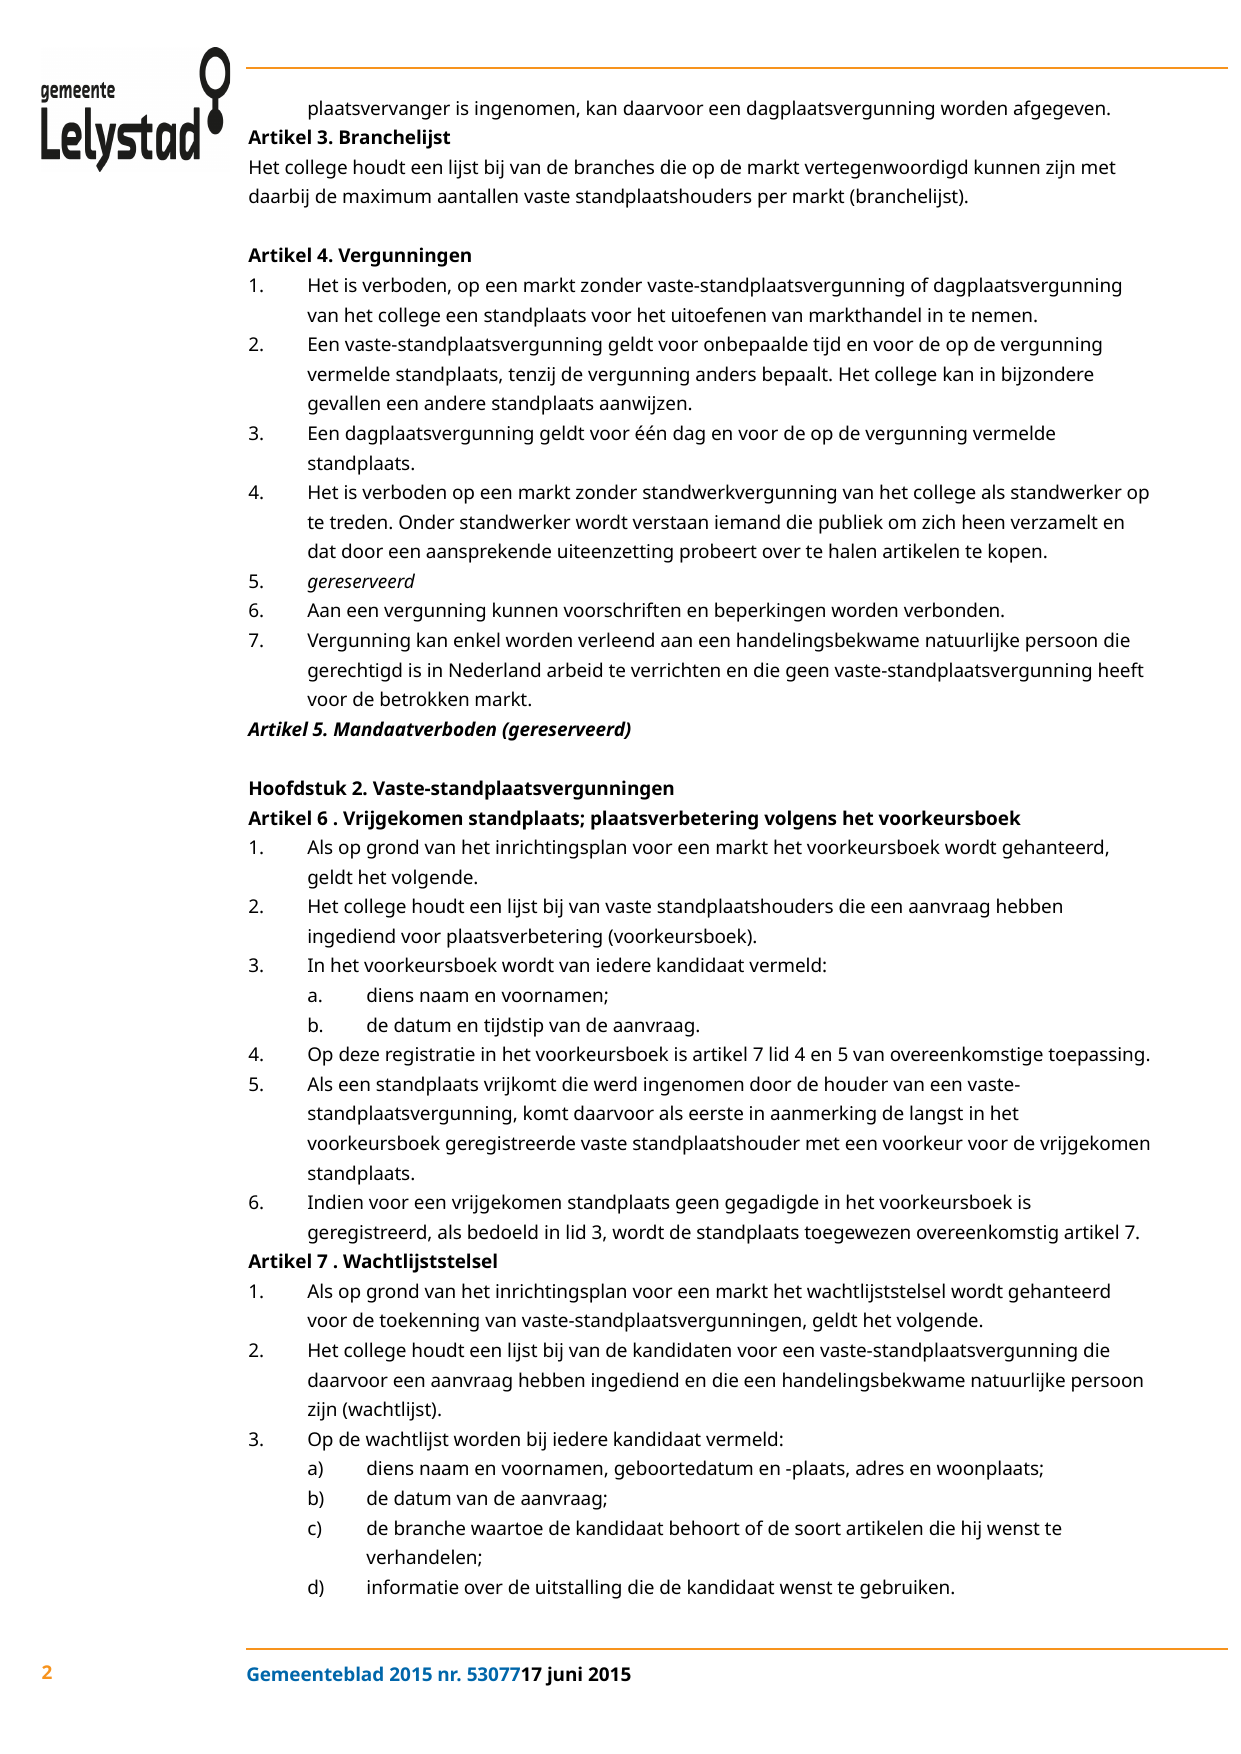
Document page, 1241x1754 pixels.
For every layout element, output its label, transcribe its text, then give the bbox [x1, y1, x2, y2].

list Op deze registratie in het voorkeursboek is artikel 7 lid 4 en 5 van overeenkomstige toepassing. [248, 1041, 1152, 1067]
list Aan een vergunning kunnen voorschriften en beperkingen worden verbonden. [248, 598, 1152, 623]
text Artikel 7 . Wachtlijststelsel [248, 1248, 1152, 1274]
list Als op grond van het inrichtingsplan voor een markt het wachtlijststelsel wordt gehanteerd voor de toekenning van vaste-standplaatsvergunningen, geldt het volgende. [248, 1278, 1152, 1333]
list de branche waartoe de kandidaat behoort of de soort artikelen die hij wenst te verhandelen; [307, 1515, 1152, 1570]
text Artikel 5. Mandaatverboden (gereserveerd) [248, 716, 1152, 742]
list informatie over de uitstalling die de kandidaat wenst te gebruiken. [307, 1574, 1152, 1600]
text Artikel 3. Branchelijst [248, 124, 1152, 150]
list de datum van de aanvraag; [307, 1485, 1152, 1511]
list Op de wachtlijst worden bij iedere kandidaat vermeld: [248, 1426, 1152, 1452]
list plaatsvervanger is ingenomen, kan daarvoor een dagplaatsvergunning worden afgegeven. [248, 95, 1152, 121]
list In het voorkeursboek wordt van iedere kandidaat vermeld: [248, 953, 1152, 978]
list Als een standplaats vrijkomt die werd ingenomen door de houder van een vaste-standplaatsvergunning, komt daarvoor als eerste in aanmerking de langst in het voorkeursboek geregistreerde vaste standplaatshouder met een voorkeur voor de vrijgekomen standplaats. [248, 1071, 1152, 1186]
text Artikel 4. Vergunningen [248, 243, 1152, 268]
list gereserveerd [248, 568, 1152, 594]
list Het is verboden op een markt zonder standwerkvergunning van het college als standwerker op te treden. Onder standwerker wordt verstaan iemand die publiek om zich heen verzamelt en dat door een aansprekende uiteenzetting probeert over te halen artikelen te kopen. [248, 479, 1152, 564]
picture [41, 47, 231, 172]
text Artikel 6 . Vrijgekomen standplaats; plaatsverbetering volgens het voorkeursboek [248, 805, 1152, 831]
list Een vaste-standplaatsvergunning geldt voor onbepaalde tijd en voor de op de vergunning vermelde standplaats, tenzij de vergunning anders bepaalt. Het college kan in bijzondere gevallen een andere standplaats aanwijzen. [248, 331, 1152, 416]
list diens naam en voornamen, geboortedatum en -plaats, adres en woonplaats; [307, 1456, 1152, 1481]
list Het college houdt een lijst bij van vaste standplaatshouders die een aanvraag hebben ingediend voor plaatsverbetering (voorkeursboek). [248, 893, 1152, 949]
text Hoofdstuk 2. Vaste-standplaatsvergunningen [248, 775, 1152, 801]
list Een dagplaatsvergunning geldt voor één dag en voor de op de vergunning vermelde standplaats. [248, 420, 1152, 476]
list Als op grond van het inrichtingsplan voor een markt het voorkeursboek wordt gehanteerd, geldt het volgende. [248, 834, 1152, 890]
list Vergunning kan enkel worden verleend aan een handelingsbekwame natuurlijke persoon die gerechtigd is in Nederland arbeid te verrichten en die geen vaste-standplaatsvergunning heeft voor de betrokken markt. [248, 627, 1152, 712]
list diens naam en voornamen; [307, 982, 1152, 1008]
list Het is verboden, op een markt zonder vaste-standplaatsvergunning of dagplaatsvergunning van het college een standplaats voor het uitoefenen van markthandel in te nemen. [248, 272, 1152, 328]
text Het college houdt een lijst bij van de branches die op de markt vertegenwoordigd kunnen zijn met daarbij de maximum aantallen vaste standplaatshouders per markt (branchelijst). [248, 154, 1152, 209]
list Het college houdt een lijst bij van de kandidaten voor een vaste-standplaatsvergunning die daarvoor een aanvraag hebben ingediend en die een handelingsbekwame natuurlijke persoon zijn (wachtlijst). [248, 1337, 1152, 1422]
list Indien voor een vrijgekomen standplaats geen gegadigde in het voorkeursboek is geregistreerd, als bedoeld in lid 3, wordt de standplaats toegewezen overeenkomstig artikel 7. [248, 1189, 1152, 1245]
list de datum en tijdstip van de aanvraag. [307, 1012, 1152, 1038]
